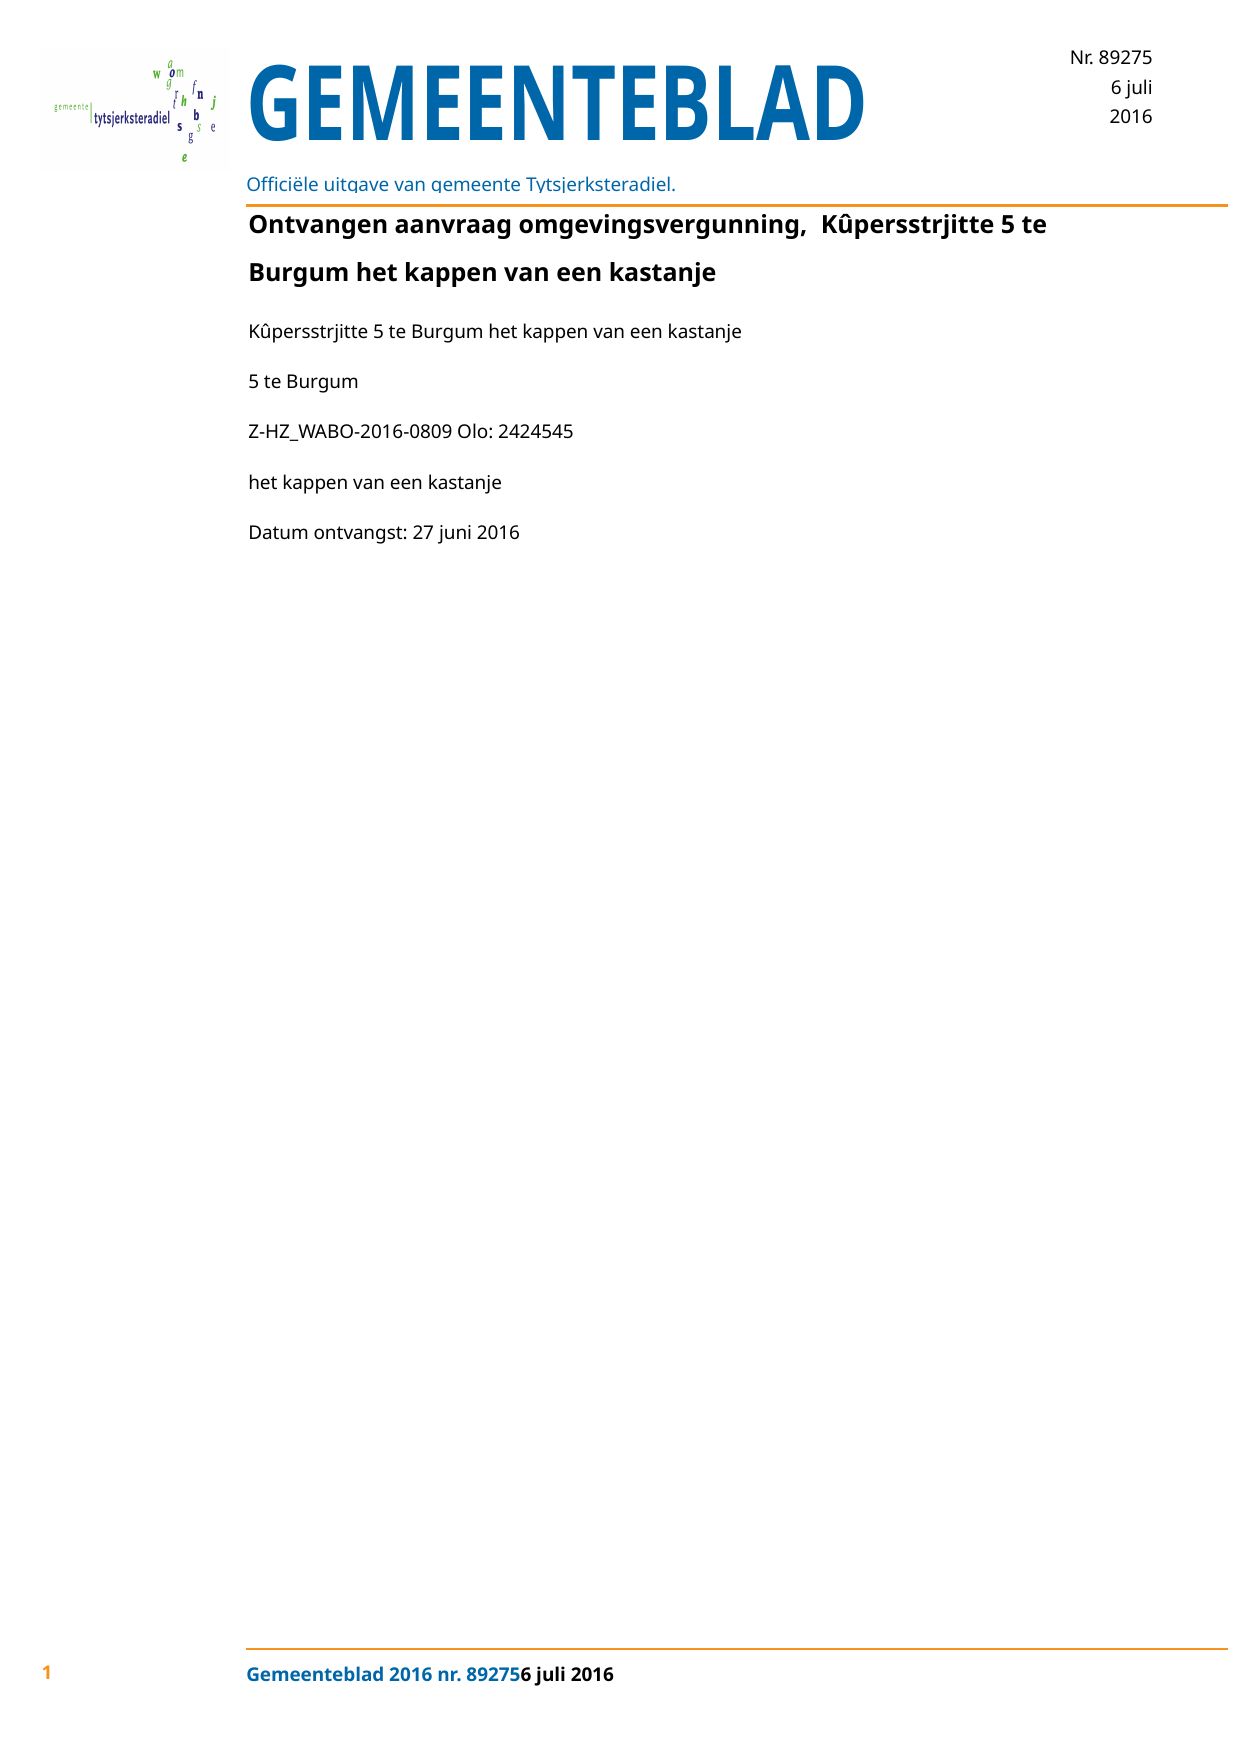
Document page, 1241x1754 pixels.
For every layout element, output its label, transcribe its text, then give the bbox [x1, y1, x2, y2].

text het kappen van een kastanje [248, 469, 1152, 495]
text Ontvangen aanvraag omgevingsvergunning, Kûpersstrjitte 5 te Burgum het kappen van een kastanje [248, 207, 1152, 288]
text Datum ontvangst: 27 juni 2016 [248, 519, 1152, 545]
text Kûpersstrjitte 5 te Burgum het kappen van een kastanje [248, 318, 1152, 344]
text 5 te Burgum [248, 368, 1152, 394]
picture [41, 47, 231, 172]
text Z-HZ_WABO-2016-0809 Olo: 2424545 [248, 419, 1152, 444]
